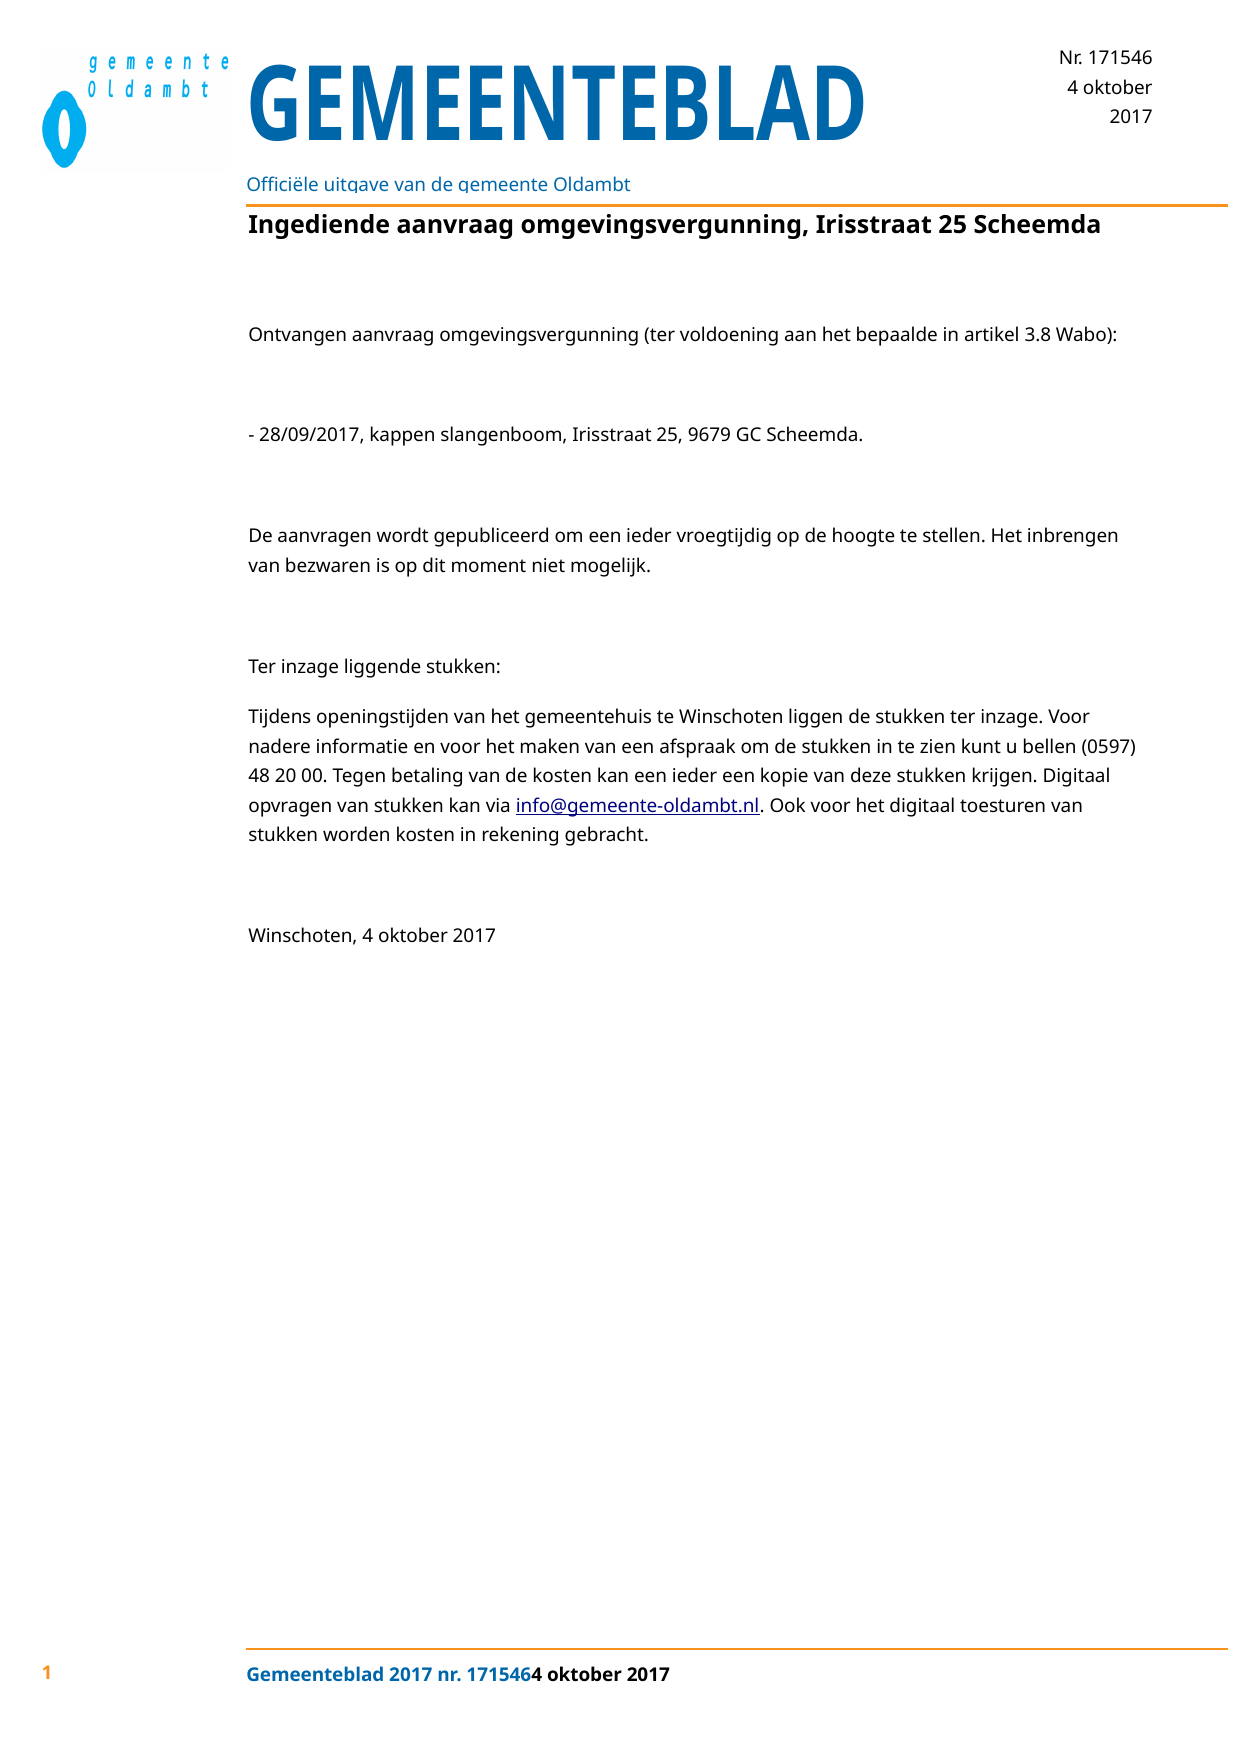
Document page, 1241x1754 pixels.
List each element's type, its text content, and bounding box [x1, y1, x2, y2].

text Ontvangen aanvraag omgevingsvergunning (ter voldoening aan het bepaalde in artikel 3.8 Wabo): [248, 321, 1152, 346]
text Winschoten, 4 oktober 2017 [248, 922, 1152, 948]
text Ingediende aanvraag omgevingsvergunning, Irisstraat 25 Scheemda [248, 207, 1152, 241]
picture [41, 47, 231, 172]
text - 28/09/2017, kappen slangenboom, Irisstraat 25, 9679 GC Scheemda. [248, 422, 1152, 447]
text Tijdens openingstijden van het gemeentehuis te Winschoten liggen de stukken ter inzage. Voor nadere informatie en voor het maken van een afspraak om de stukken in te zien kunt u bellen (0597) 48 20 00. Tegen betaling van de kosten kan een ieder een kopie van deze stukken krijgen. Digitaal opvragen van stukken kan via info@gemeente-oldambt.nl. Ook voor het digitaal toesturen van stukken worden kosten in rekening gebracht. [248, 703, 1152, 847]
text De aanvragen wordt gepubliceerd om een ieder vroegtijdig op de hoogte te stellen. Het inbrengen van bezwaren is op dit moment niet mogelijk. [248, 522, 1152, 578]
text Ter inzage liggende stukken: [248, 653, 1152, 678]
